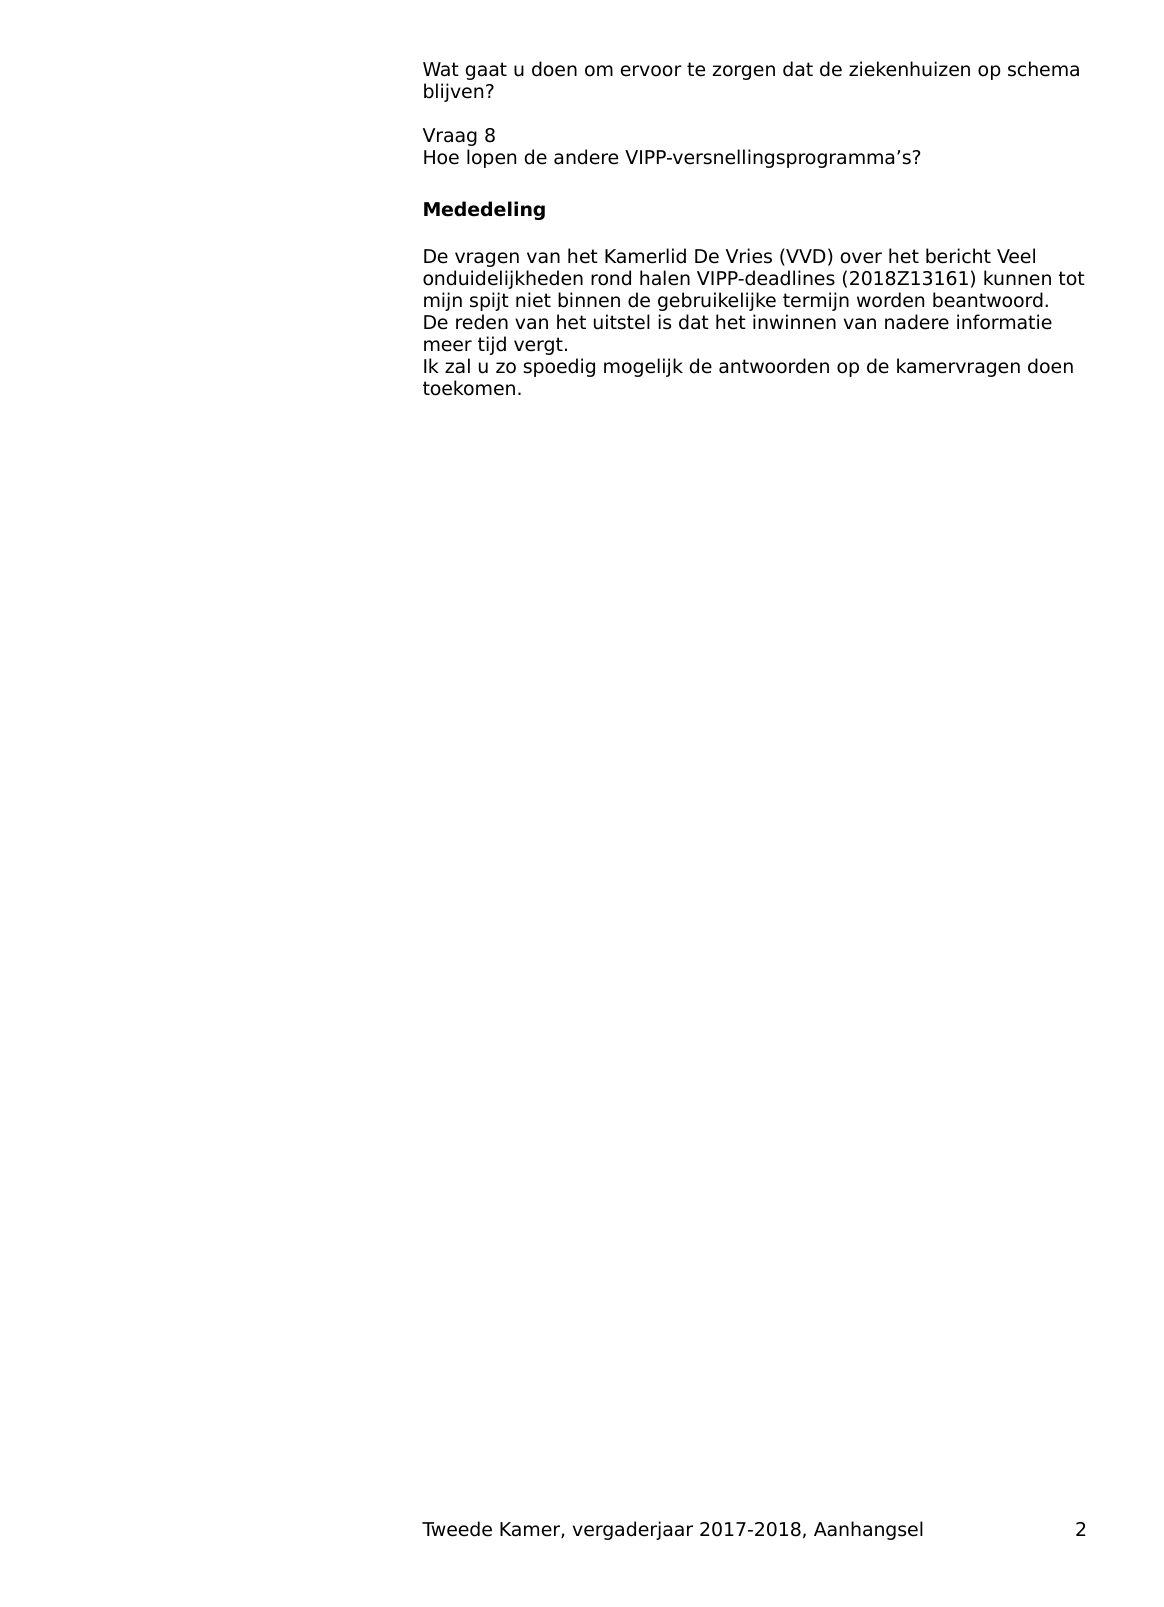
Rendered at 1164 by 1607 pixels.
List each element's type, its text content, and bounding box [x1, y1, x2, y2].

text De reden van het uitstel is dat het inwinnen van nadere informatie meer tijd vergt. [422, 312, 1087, 356]
subtitle Mededeling [422, 199, 1087, 221]
text De vragen van het Kamerlid De Vries (VVD) over het bericht Veel onduidelijkheden rond halen VIPP-deadlines (2018Z13161) kunnen tot mijn spijt niet binnen de gebruikelijke termijn worden beantwoord. [422, 246, 1087, 312]
text Hoe lopen de andere VIPP-versnellingsprogramma’s? [422, 147, 1087, 169]
text Vraag 8 [422, 125, 1087, 147]
text Wat gaat u doen om ervoor te zorgen dat de ziekenhuizen op schema blijven? [422, 59, 1087, 103]
text Ik zal u zo spoedig mogelijk de antwoorden op de kamervragen doen toekomen. [422, 356, 1087, 400]
